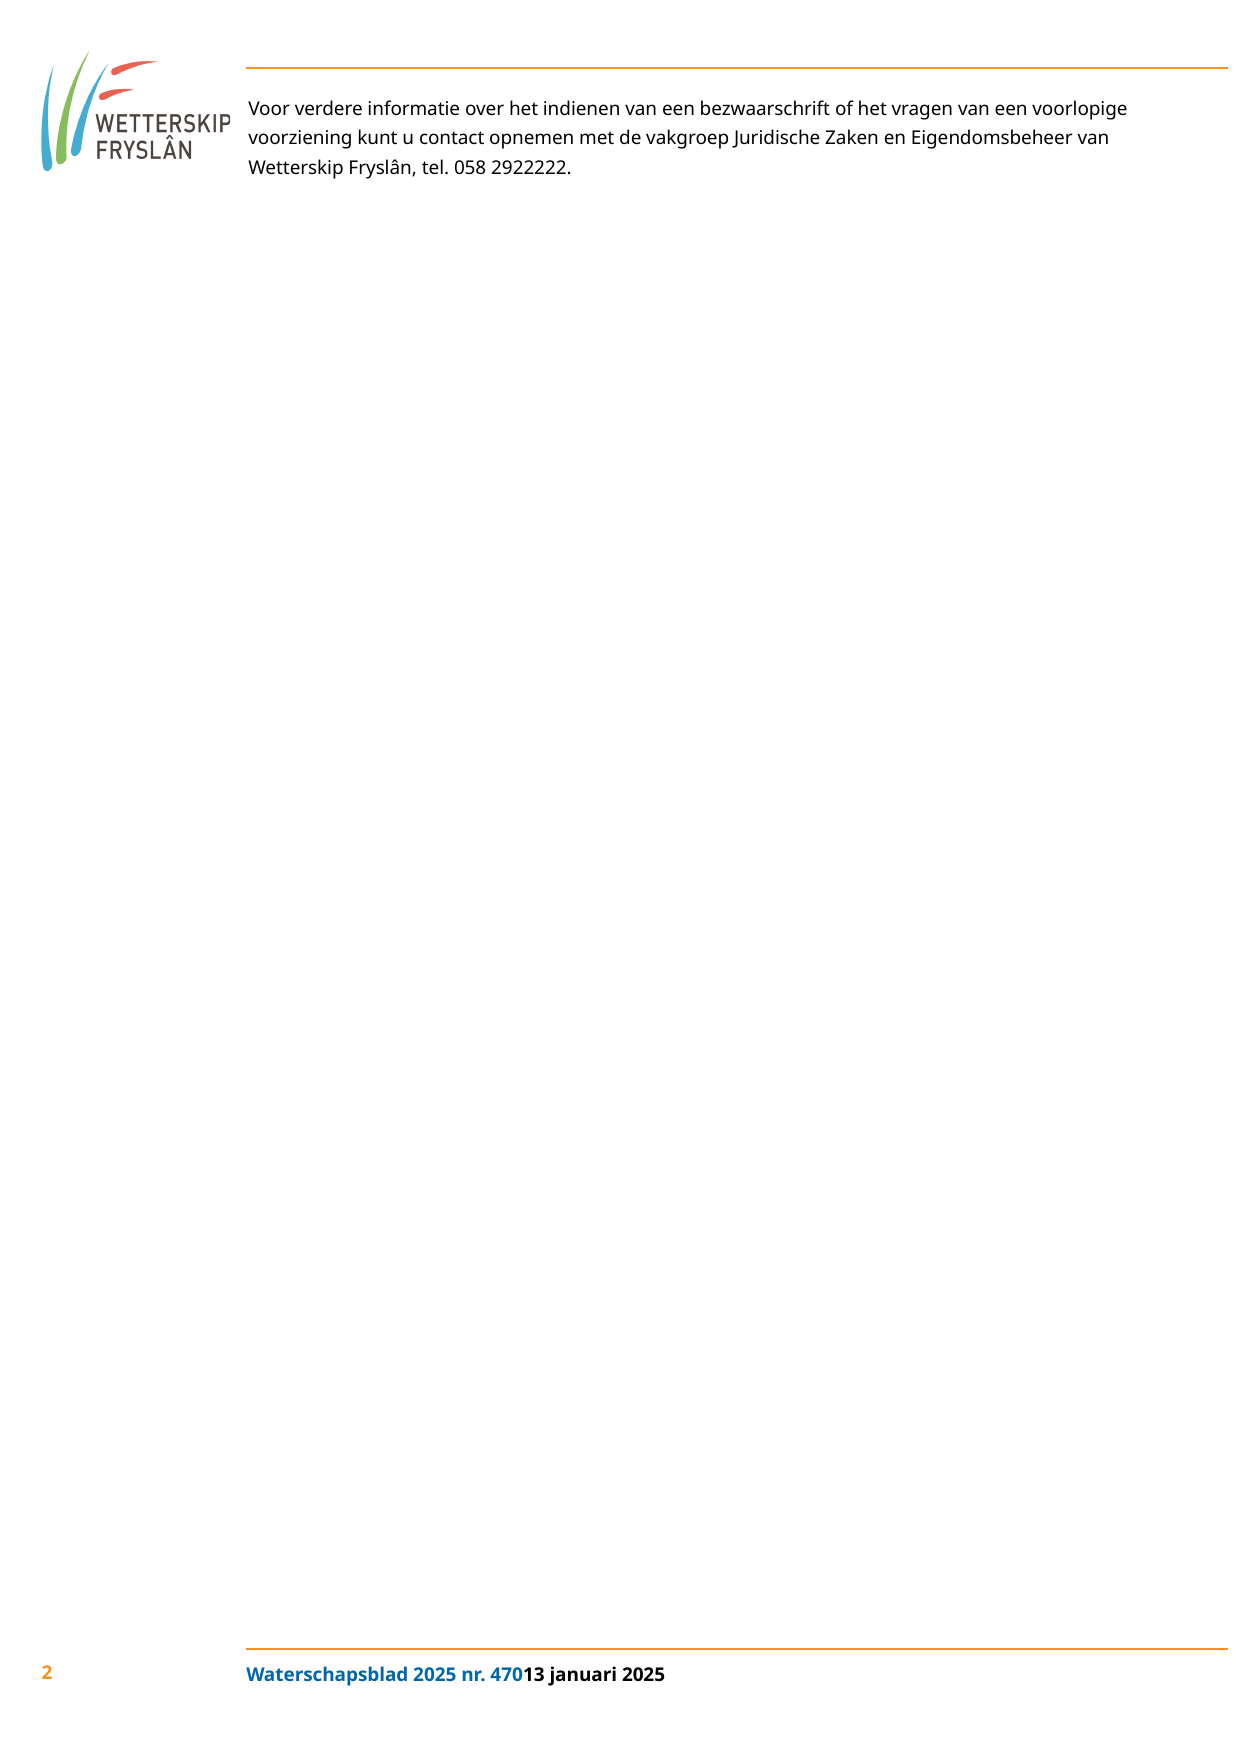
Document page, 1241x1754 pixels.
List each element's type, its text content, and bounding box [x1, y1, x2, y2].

text Voor verdere informatie over het indienen van een bezwaarschrift of het vragen van een voorlopige voorziening kunt u contact opnemen met de vakgroep Juridische Zaken en Eigendomsbeheer van Wetterskip Fryslân, tel. 058 2922222. [248, 95, 1152, 180]
picture [41, 47, 231, 172]
